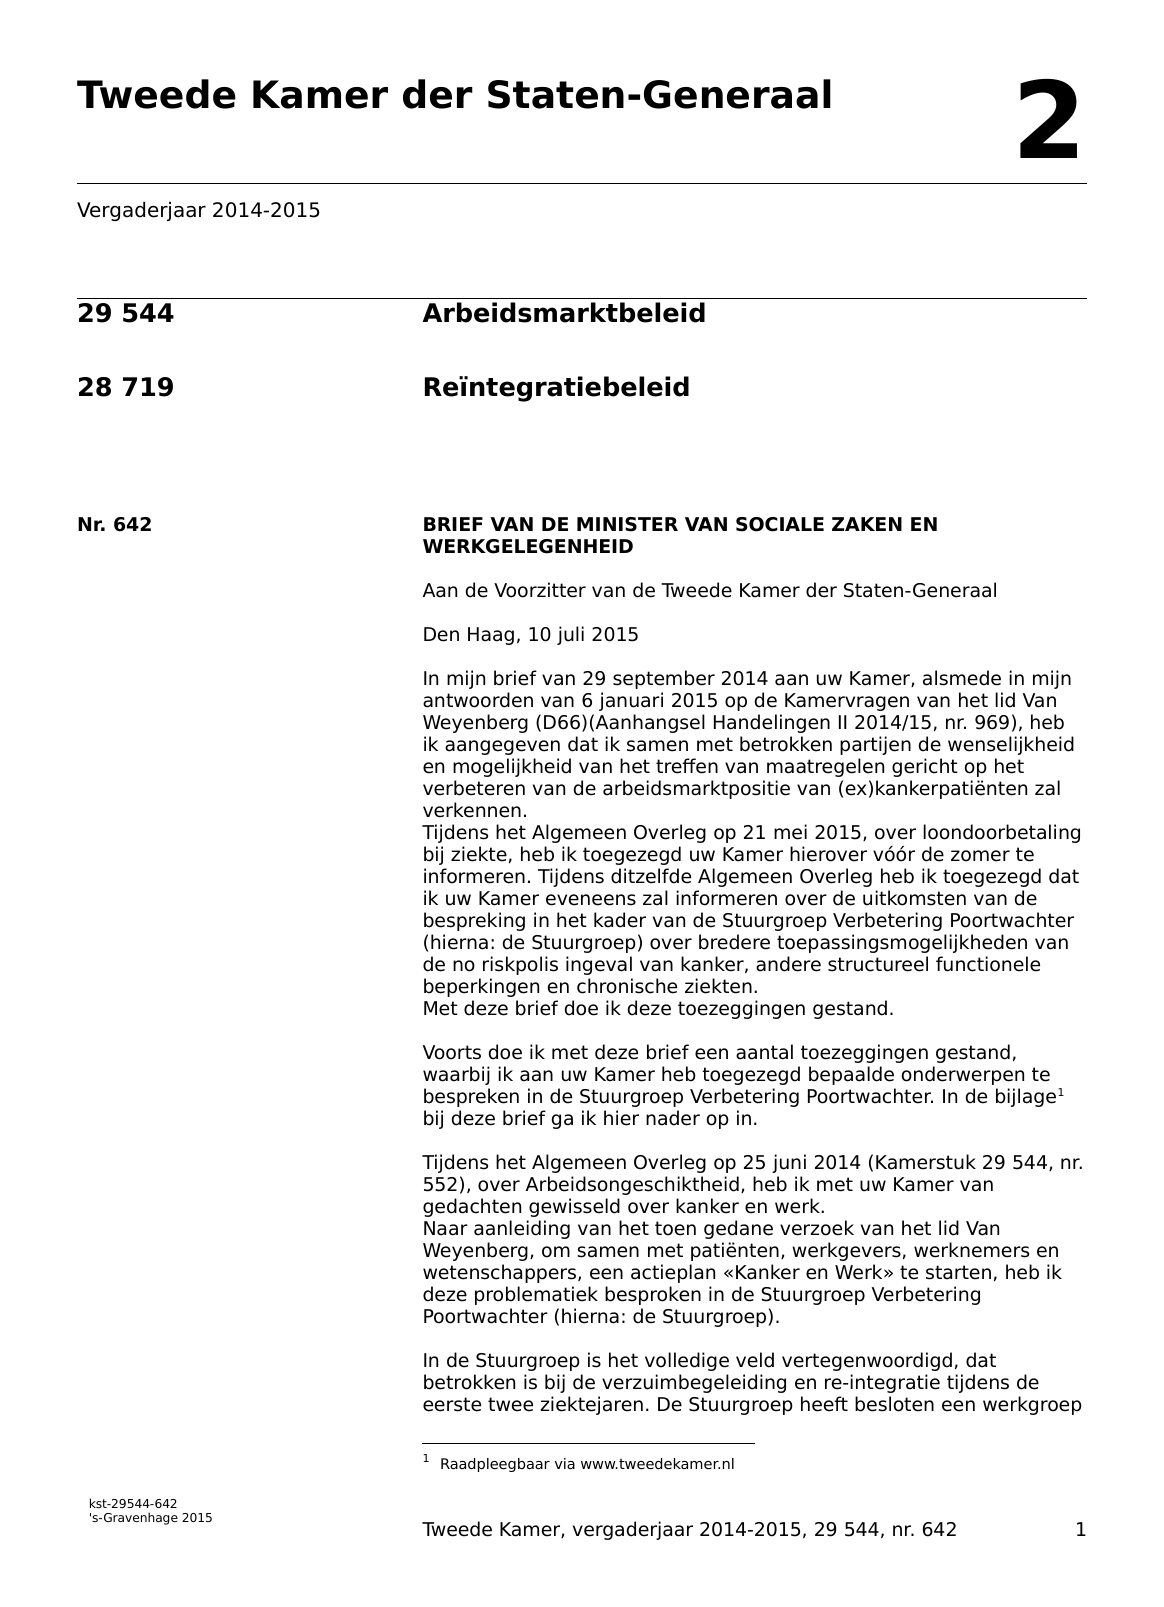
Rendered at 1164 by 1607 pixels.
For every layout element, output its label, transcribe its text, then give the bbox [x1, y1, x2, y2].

subtitle Nr. 642 BRIEF VAN DE MINISTER VAN SOCIALE ZAKEN EN WERKGELEGENHEID [77, 514, 1087, 558]
subtitle 29 544 Arbeidsmarktbeleid [77, 299, 1087, 329]
text Met deze brief doe ik deze toezeggingen gestand. [422, 998, 1087, 1020]
table_header 2 [886, 59, 1087, 183]
text In de Stuurgroep is het volledige veld vertegenwoordigd, dat betrokken is bij de verzuimbegeleiding en re-integratie tijdens de eerste twee ziektejaren. De Stuurgroep heeft besloten een werkgroep [422, 1350, 1087, 1416]
text Aan de Voorzitter van de Tweede Kamer der Staten-Generaal [422, 580, 1087, 602]
text Voorts doe ik met deze brief een aantal toezeggingen gestand, waarbij ik aan uw Kamer heb toegezegd bepaalde onderwerpen te bespreken in de Stuurgroep Verbetering Poortwachter. In de bijlage bij deze brief ga ik hier nader op in. [422, 1042, 1087, 1130]
subtitle 28 719 Reïntegratiebeleid [77, 373, 1087, 403]
text 's-Gravenhage 2015 [88, 1511, 323, 1525]
text Den Haag, 10 juli 2015 [422, 624, 1087, 646]
text kst-29544-642 [88, 1497, 323, 1511]
table_cell Vergaderjaar 2014-2015 [77, 184, 1087, 298]
text Tijdens het Algemeen Overleg op 21 mei 2015, over loondoorbetaling bij ziekte, heb ik toegezegd uw Kamer hierover vóór de zomer te informeren. Tijdens ditzelfde Algemeen Overleg heb ik toegezegd dat ik uw Kamer eveneens zal informeren over de uitkomsten van de bespreking in het kader van de Stuurgroep Verbetering Poortwachter (hierna: de Stuurgroep) over bredere toepassingsmogelijkheden van de no riskpolis ingeval van kanker, andere structureel functionele beperkingen en chronische ziekten. [422, 822, 1087, 998]
text In mijn brief van 29 september 2014 aan uw Kamer, alsmede in mijn antwoorden van 6 januari 2015 op de Kamervragen van het lid Van Weyenberg (D66)(Aanhangsel Handelingen II 2014/15, nr. 969), heb ik aangegeven dat ik samen met betrokken partijen de wenselijkheid en mogelijkheid van het treffen van maatregelen gericht op het verbeteren van de arbeidsmarktpositie van (ex)kankerpatiënten zal verkennen. [422, 668, 1087, 822]
text Naar aanleiding van het toen gedane verzoek van het lid Van Weyenberg, om samen met patiënten, werkgevers, werknemers en wetenschappers, een actieplan «Kanker en Werk» te starten, heb ik deze problematiek besproken in de Stuurgroep Verbetering Poortwachter (hierna: de Stuurgroep). [422, 1218, 1087, 1328]
text Raadpleegbaar via www.tweedekamer.nl [422, 1452, 1087, 1474]
table_header Tweede Kamer der Staten-Generaal [77, 59, 886, 183]
text Tijdens het Algemeen Overleg op 25 juni 2014 (Kamerstuk 29 544, nr. 552), over Arbeidsongeschiktheid, heb ik met uw Kamer van gedachten gewisseld over kanker en werk. [422, 1152, 1087, 1218]
